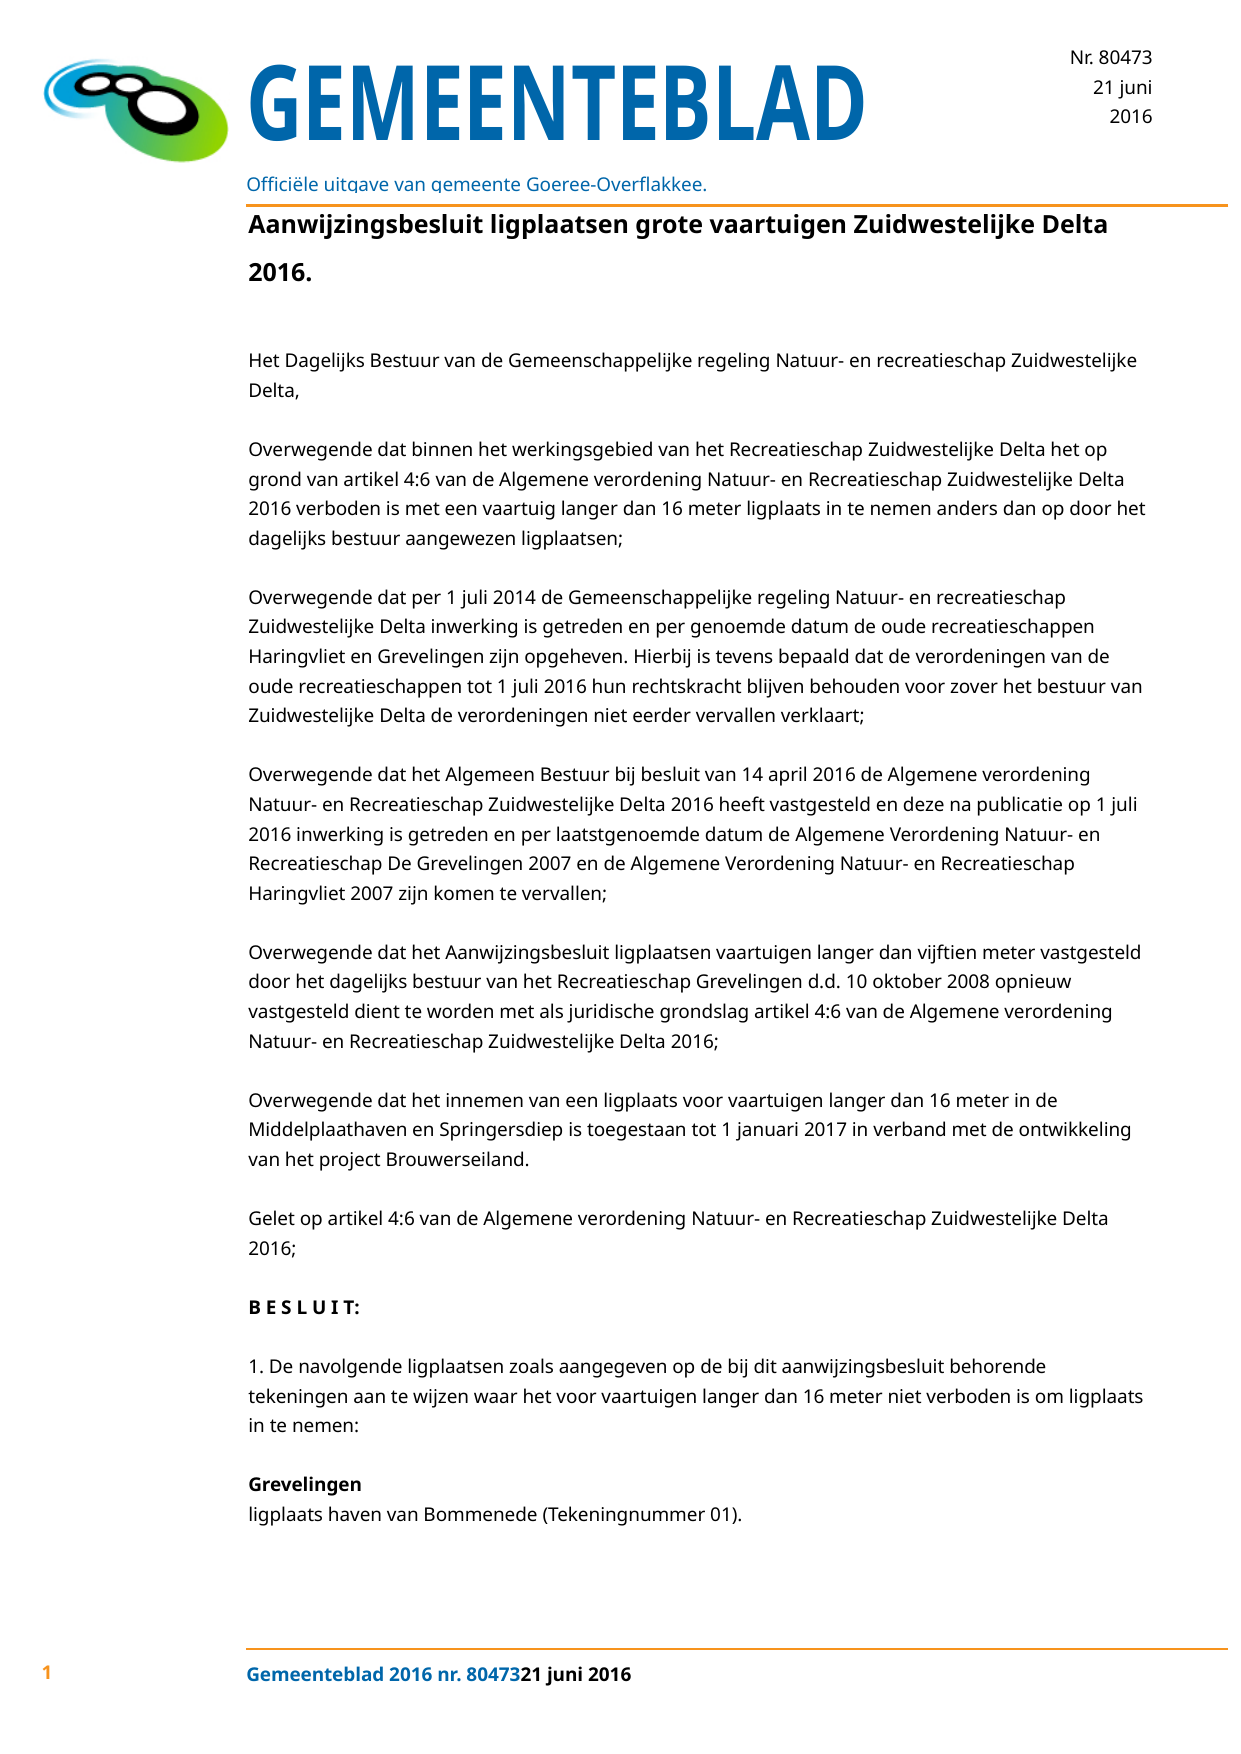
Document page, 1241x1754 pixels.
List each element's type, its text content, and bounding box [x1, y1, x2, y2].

text Gelet op artikel 4:6 van de Algemene verordening Natuur- en Recreatieschap Zuidwestelijke Delta 2016; [248, 1205, 1152, 1261]
text Overwegende dat per 1 juli 2014 de Gemeenschappelijke regeling Natuur- en recreatieschap Zuidwestelijke Delta inwerking is getreden en per genoemde datum de oude recreatieschappen Haringvliet en Grevelingen zijn opgeheven. Hierbij is tevens bepaald dat de verordeningen van de oude recreatieschappen tot 1 juli 2016 hun rechtskracht blijven behouden voor zover het bestuur van Zuidwestelijke Delta de verordeningen niet eerder vervallen verklaart; [248, 584, 1152, 728]
text 1. De navolgende ligplaatsen zoals aangegeven op de bij dit aanwijzingsbesluit behorende tekeningen aan te wijzen waar het voor vaartuigen langer dan 16 meter niet verboden is om ligplaats in te nemen: [248, 1353, 1152, 1438]
text Grevelingen [248, 1472, 1152, 1497]
text Het Dagelijks Bestuur van de Gemeenschappelijke regeling Natuur- en recreatieschap Zuidwestelijke Delta, [248, 347, 1152, 403]
text Aanwijzingsbesluit ligplaatsen grote vaartuigen Zuidwestelijke Delta 2016. [248, 207, 1152, 288]
text B E S L U I T: [248, 1294, 1152, 1320]
text Overwegende dat binnen het werkingsgebied van het Recreatieschap Zuidwestelijke Delta het op grond van artikel 4:6 van de Algemene verordening Natuur- en Recreatieschap Zuidwestelijke Delta 2016 verboden is met een vaartuig langer dan 16 meter ligplaats in te nemen anders dan op door het dagelijks bestuur aangewezen ligplaatsen; [248, 436, 1152, 551]
text Overwegende dat het Algemeen Bestuur bij besluit van 14 april 2016 de Algemene verordening Natuur- en Recreatieschap Zuidwestelijke Delta 2016 heeft vastgesteld en deze na publicatie op 1 juli 2016 inwerking is getreden en per laatstgenoemde datum de Algemene Verordening Natuur- en Recreatieschap De Grevelingen 2007 en de Algemene Verordening Natuur- en Recreatieschap Haringvliet 2007 zijn komen te vervallen; [248, 762, 1152, 906]
picture [41, 47, 231, 172]
text Overwegende dat het innemen van een ligplaats voor vaartuigen langer dan 16 meter in de Middelplaathaven en Springersdiep is toegestaan tot 1 januari 2017 in verband met de ontwikkeling van het project Brouwerseiland. [248, 1087, 1152, 1172]
text Overwegende dat het Aanwijzingsbesluit ligplaatsen vaartuigen langer dan vijftien meter vastgesteld door het dagelijks bestuur van het Recreatieschap Grevelingen d.d. 10 oktober 2008 opnieuw vastgesteld dient te worden met als juridische grondslag artikel 4:6 van de Algemene verordening Natuur- en Recreatieschap Zuidwestelijke Delta 2016; [248, 939, 1152, 1054]
text ligplaats haven van Bommenede (Tekeningnummer 01). [248, 1501, 1152, 1527]
